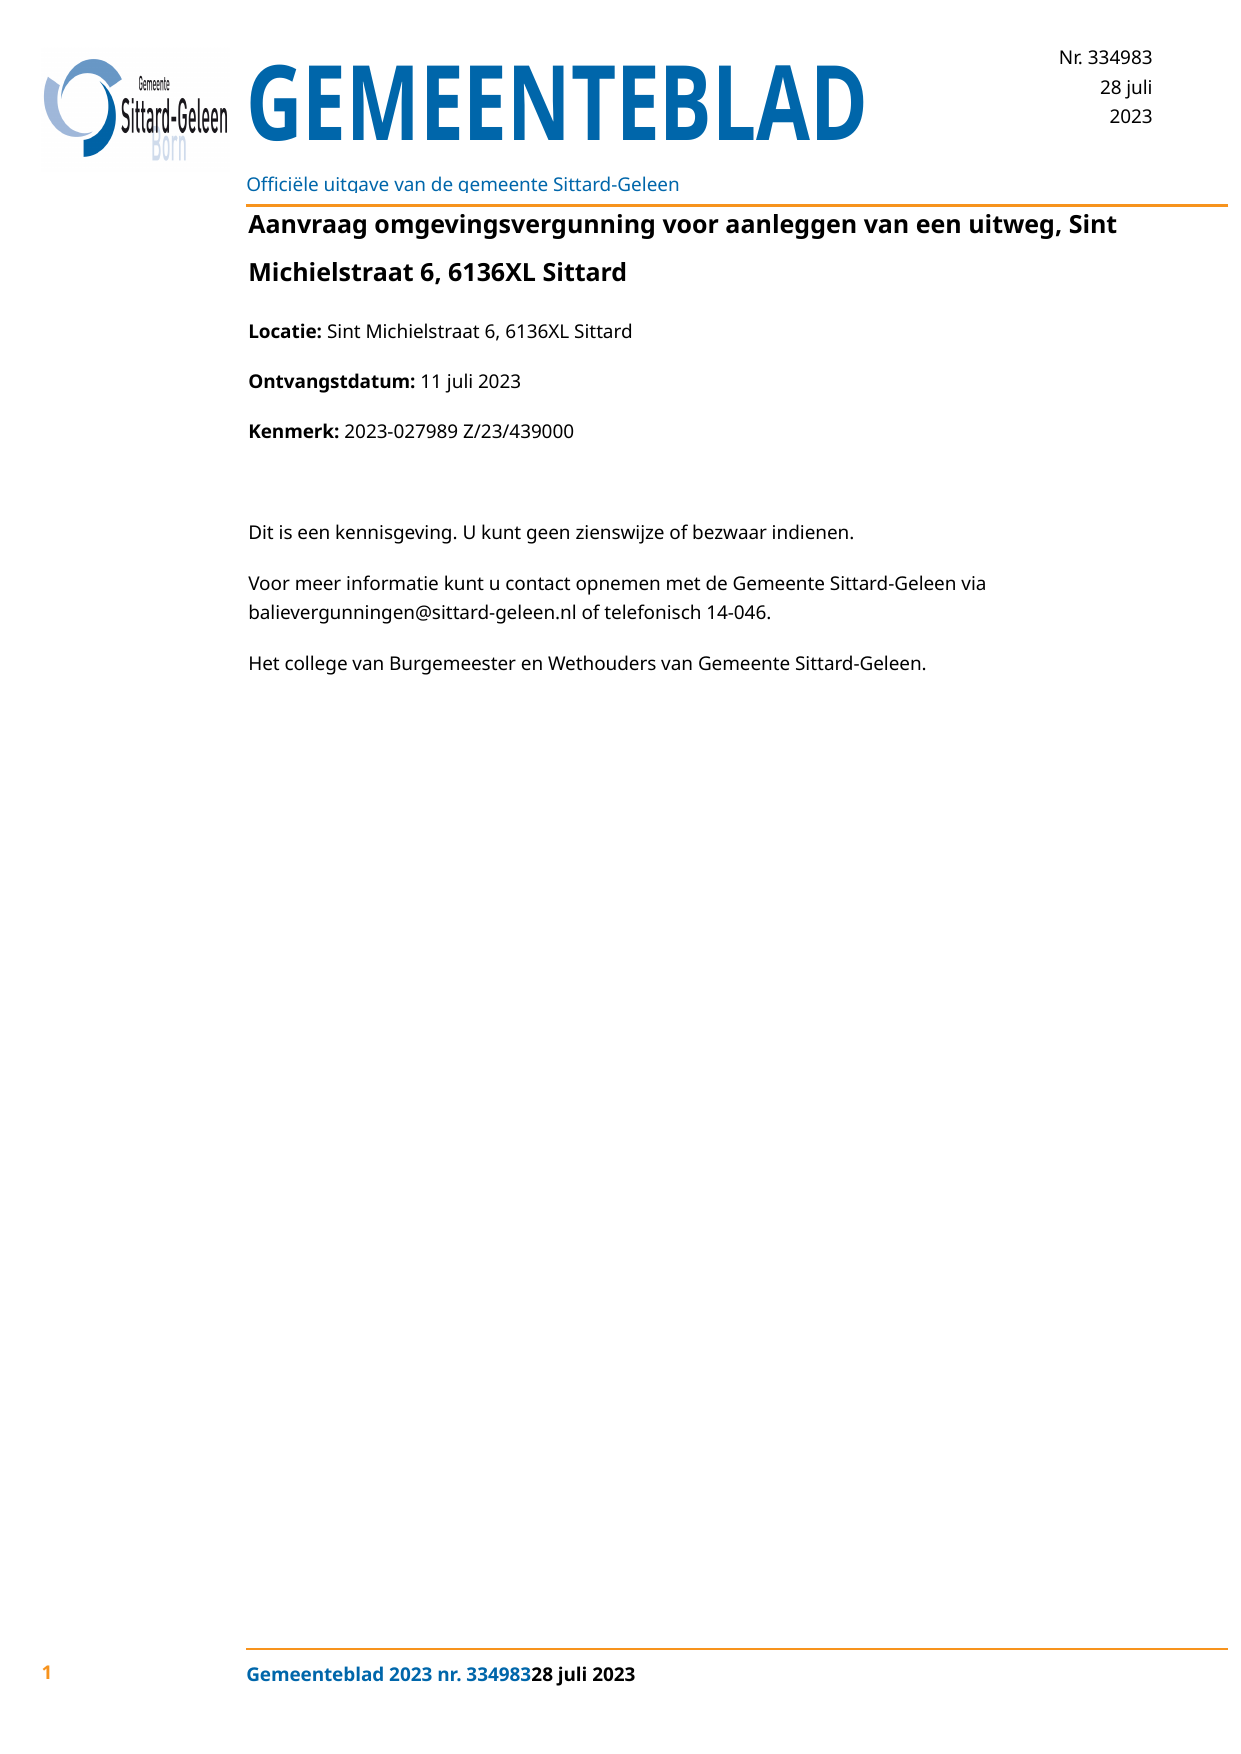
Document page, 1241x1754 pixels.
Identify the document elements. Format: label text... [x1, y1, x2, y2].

text Voor meer informatie kunt u contact opnemen met de Gemeente Sittard-Geleen via balievergunningen@sittard-geleen.nl of telefonisch 14-046. [248, 570, 1152, 625]
picture [41, 47, 231, 172]
text Kenmerk: 2023-027989 Z/23/439000 [248, 419, 1152, 444]
text Ontvangstdatum: 11 juli 2023 [248, 368, 1152, 394]
text Locatie: Sint Michielstraat 6, 6136XL Sittard [248, 318, 1152, 344]
text Dit is een kennisgeving. U kunt geen zienswijze of bezwaar indienen. [248, 519, 1152, 545]
text Aanvraag omgevingsvergunning voor aanleggen van een uitweg, Sint Michielstraat 6, 6136XL Sittard [248, 207, 1152, 288]
text Het college van Burgemeester en Wethouders van Gemeente Sittard-Geleen. [248, 650, 1152, 676]
